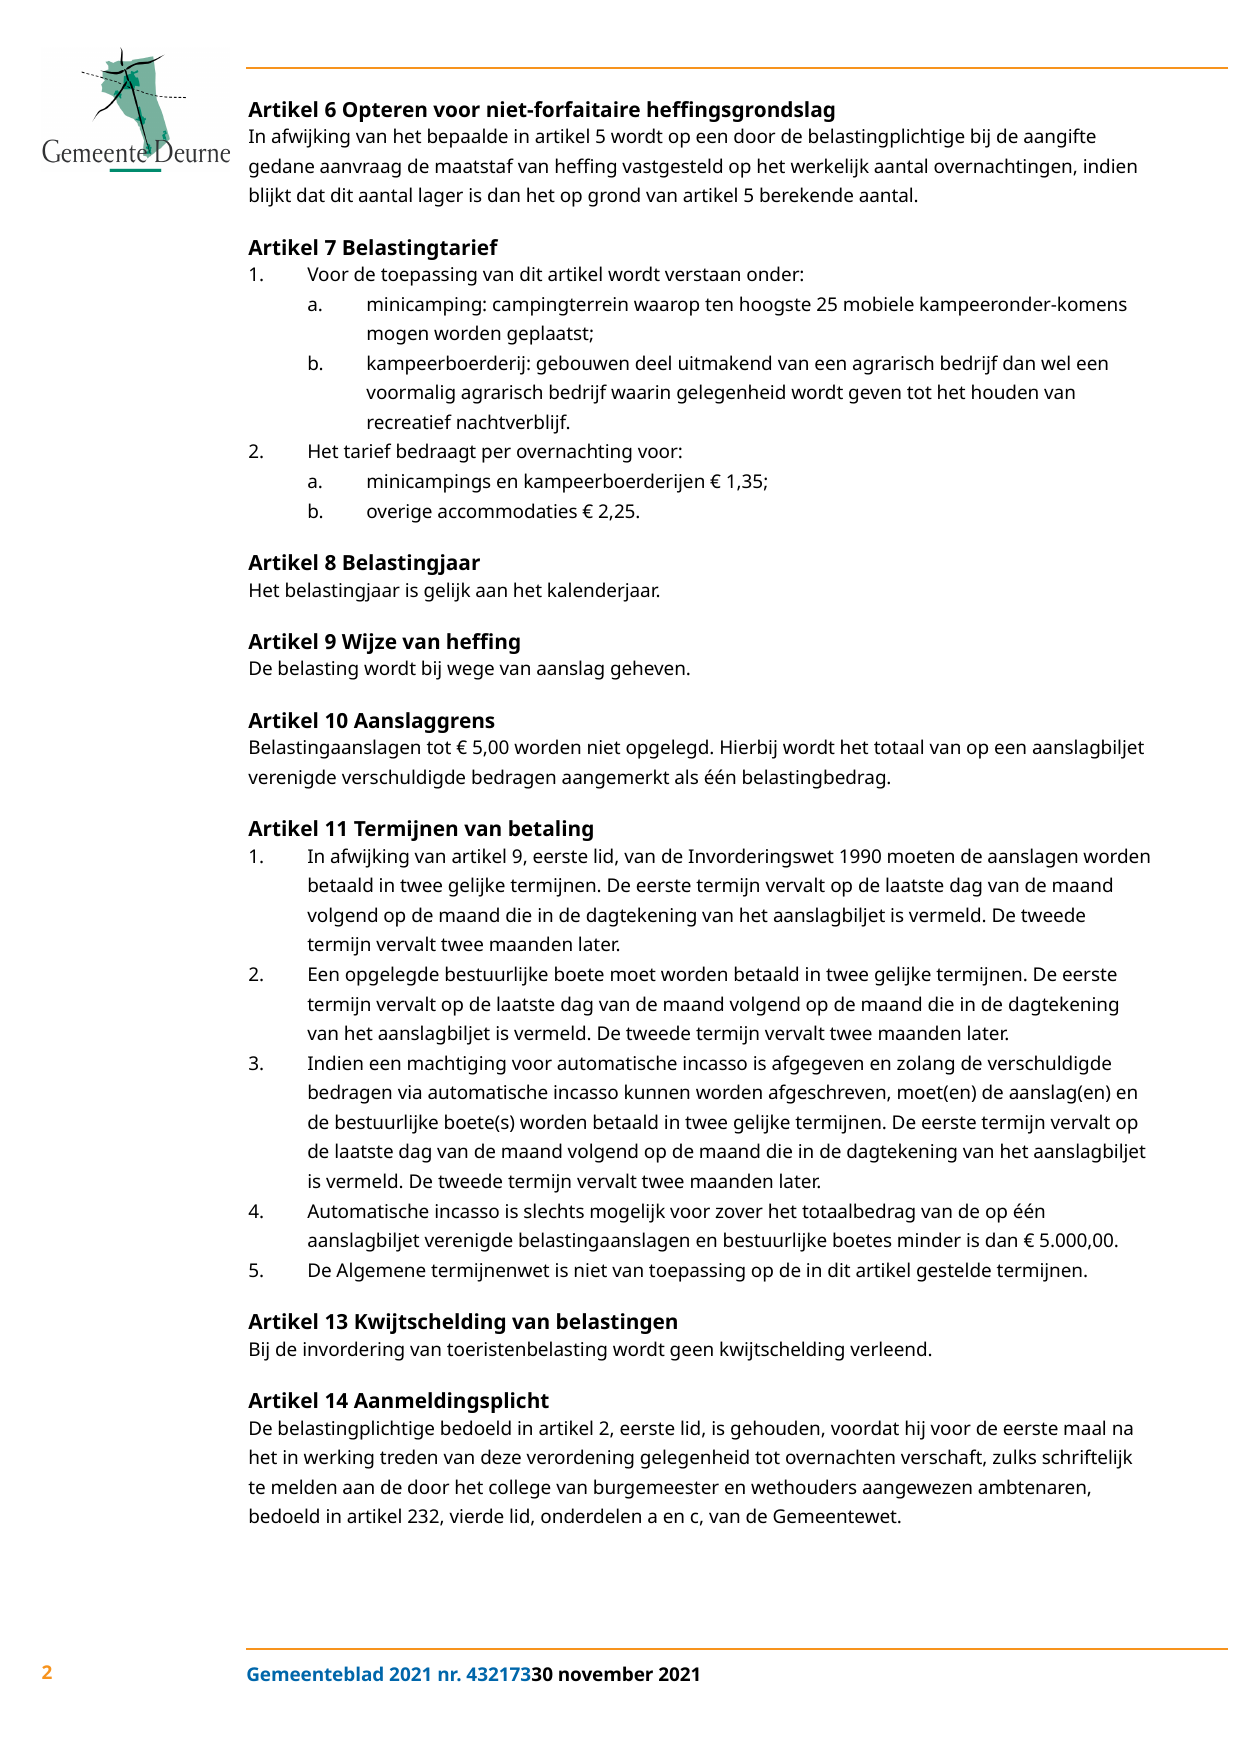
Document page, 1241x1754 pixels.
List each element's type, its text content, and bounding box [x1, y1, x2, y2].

text Artikel 7 Belastingtarief [248, 233, 1152, 261]
text Bij de invordering van toeristenbelasting wordt geen kwijtschelding verleend. [248, 1336, 1152, 1362]
text In afwijking van het bepaalde in artikel 5 wordt op een door de belastingplichtige bij de aangifte gedane aanvraag de maatstaf van heffing vastgesteld op het werkelijk aantal overnachtingen, indien blijkt dat dit aantal lager is dan het op grond van artikel 5 berekende aantal. [248, 123, 1152, 208]
list Voor de toepassing van dit artikel wordt verstaan onder: [248, 261, 1152, 287]
list Indien een machtiging voor automatische incasso is afgegeven en zolang de verschuldigde bedragen via automatische incasso kunnen worden afgeschreven, moet(en) de aanslag(en) en de bestuurlijke boete(s) worden betaald in twee gelijke termijnen. De eerste termijn vervalt op de laatste dag van de maand volgend op de maand die in de dagtekening van het aanslagbiljet is vermeld. De tweede termijn vervalt twee maanden later. [248, 1050, 1152, 1194]
list De Algemene termijnenwet is niet van toepassing op de in dit artikel gestelde termijnen. [248, 1257, 1152, 1283]
text Artikel 14 Aanmeldingsplicht [248, 1386, 1152, 1415]
text Artikel 8 Belastingjaar [248, 548, 1152, 577]
text Het belastingjaar is gelijk aan het kalenderjaar. [248, 577, 1152, 602]
text De belasting wordt bij wege van aanslag geheven. [248, 656, 1152, 681]
text De belastingplichtige bedoeld in artikel 2, eerste lid, is gehouden, voordat hij voor de eerste maal na het in werking treden van deze verordening gelegenheid tot overnachten verschaft, zulks schriftelijk te melden aan de door het college van burgemeester en wethouders aangewezen ambtenaren, bedoeld in artikel 232, vierde lid, onderdelen a en c, van de Gemeentewet. [248, 1415, 1152, 1529]
list minicampings en kampeerboerderijen € 1,35; [307, 468, 1152, 494]
text Belastingaanslagen tot € 5,00 worden niet opgelegd. Hierbij wordt het totaal van op een aanslagbiljet verenigde verschuldigde bedragen aangemerkt als één belastingbedrag. [248, 734, 1152, 790]
list Het tarief bedraagt per overnachting voor: [248, 439, 1152, 464]
text Artikel 10 Aanslaggrens [248, 706, 1152, 734]
list overige accommodaties € 2,25. [307, 498, 1152, 524]
picture [41, 47, 231, 172]
list kampeerboerderij: gebouwen deel uitmakend van een agrarisch bedrijf dan wel een voormalig agrarisch bedrijf waarin gelegenheid wordt geven tot het houden van recreatief nachtverblijf. [307, 350, 1152, 435]
text Artikel 6 Opteren voor niet-forfaitaire heffingsgrondslag [248, 95, 1152, 123]
list minicamping: campingterrein waarop ten hoogste 25 mobiele kampeeronder-komens mogen worden geplaatst; [307, 291, 1152, 346]
text Artikel 11 Termijnen van betaling [248, 814, 1152, 843]
list In afwijking van artikel 9, eerste lid, van de Invorderingswet 1990 moeten de aanslagen worden betaald in twee gelijke termijnen. De eerste termijn vervalt op de laatste dag van de maand volgend op de maand die in de dagtekening van het aanslagbiljet is vermeld. De tweede termijn vervalt twee maanden later. [248, 843, 1152, 957]
text Artikel 9 Wijze van heffing [248, 627, 1152, 656]
list Automatische incasso is slechts mogelijk voor zover het totaalbedrag van de op één aanslagbiljet verenigde belastingaanslagen en bestuurlijke boetes minder is dan € 5.000,00. [248, 1198, 1152, 1253]
text Artikel 13 Kwijtschelding van belastingen [248, 1307, 1152, 1336]
list Een opgelegde bestuurlijke boete moet worden betaald in twee gelijke termijnen. De eerste termijn vervalt op de laatste dag van de maand volgend op de maand die in de dagtekening van het aanslagbiljet is vermeld. De tweede termijn vervalt twee maanden later. [248, 961, 1152, 1046]
